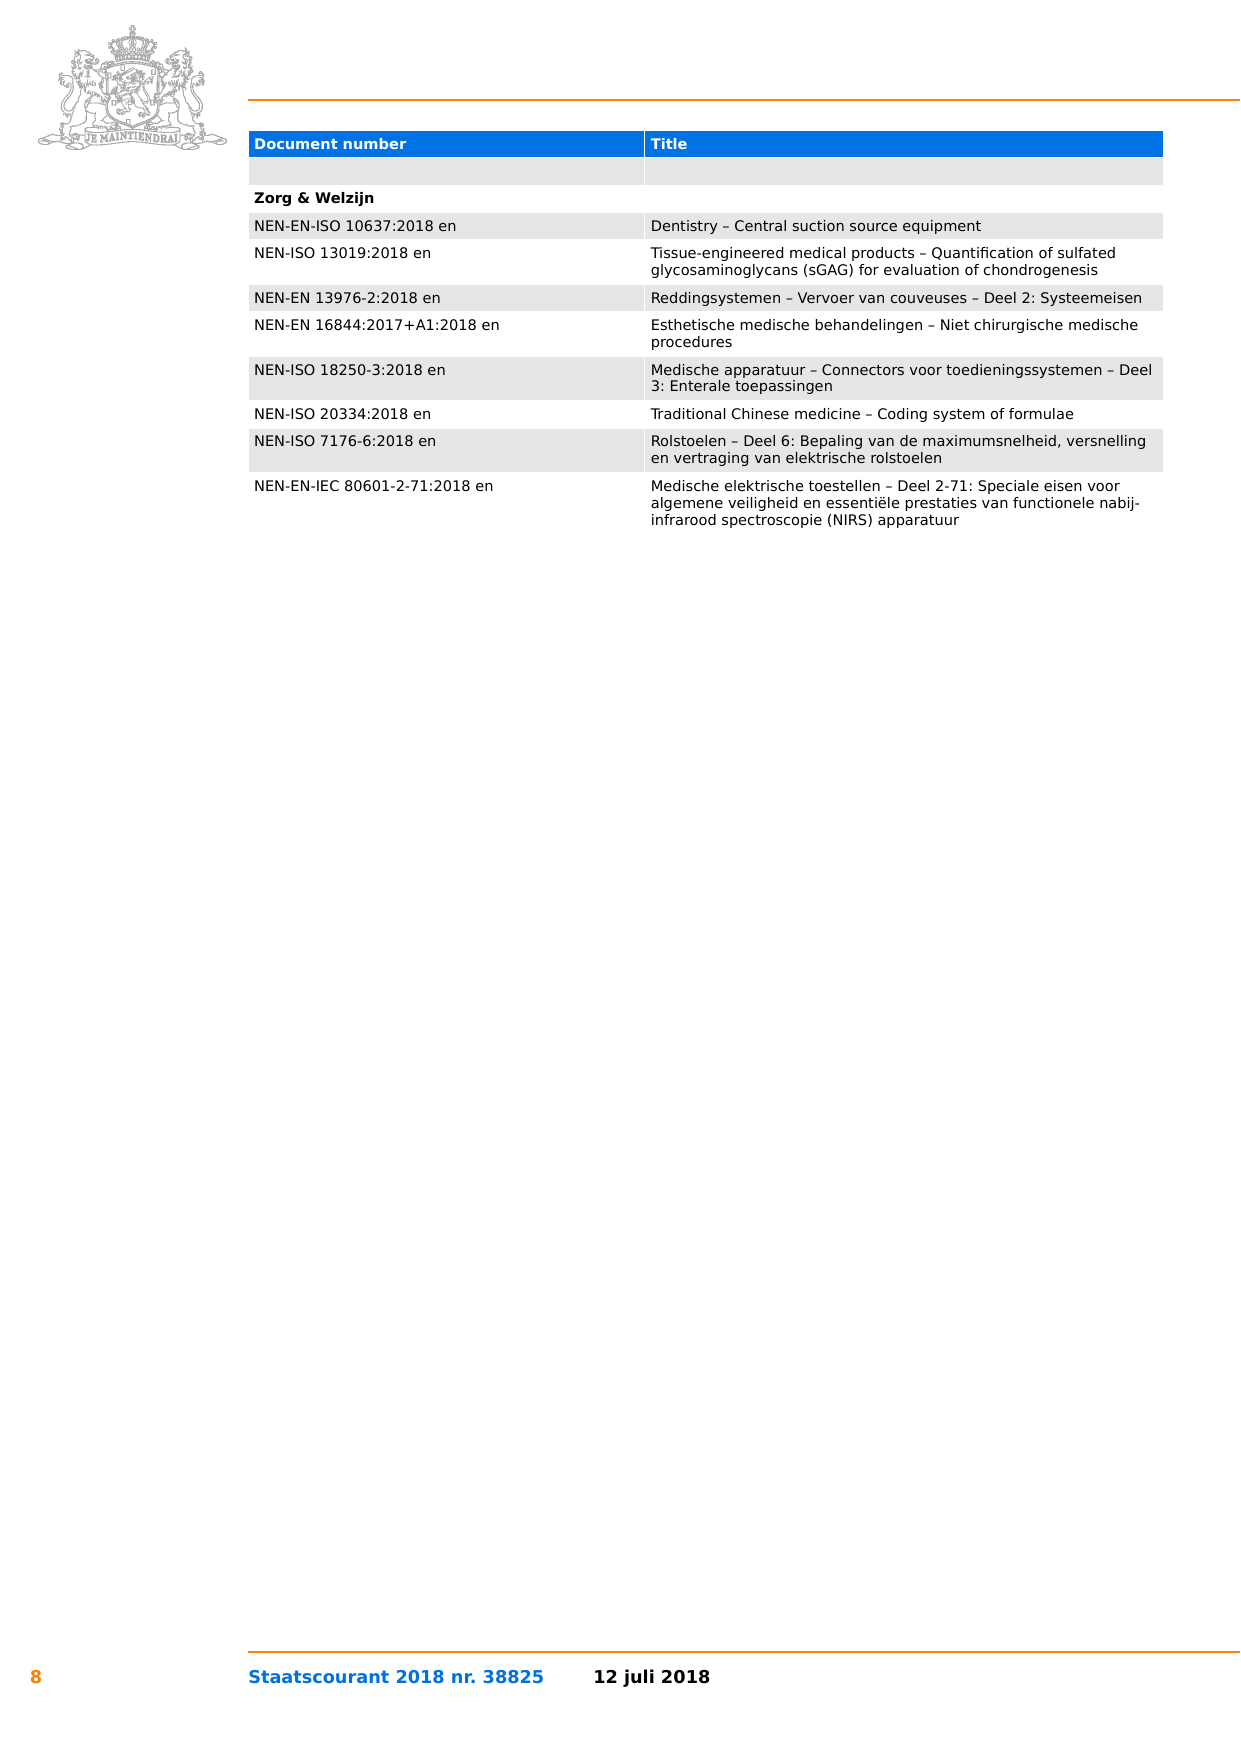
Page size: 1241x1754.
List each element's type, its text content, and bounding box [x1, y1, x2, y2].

table_cell NEN-ISO 7176-6:2018 en [249, 429, 644, 472]
table_cell Reddingsystemen – Vervoer van couveuses – Deel 2: Systeemeisen [645, 285, 1163, 311]
table_cell Zorg & Welzijn [249, 186, 644, 212]
table_cell [249, 158, 644, 185]
table_cell [645, 158, 1163, 185]
table_cell Medische apparatuur – Connectors voor toedieningssystemen – Deel 3: Enterale toepassingen [645, 357, 1163, 400]
table_cell Esthetische medische behandelingen – Niet chirurgische medische procedures [645, 312, 1163, 356]
table_cell NEN-ISO 20334:2018 en [249, 401, 644, 427]
table_cell Tissue-engineered medical products – Quantification of sulfated glycosaminoglycans (sGAG) for evaluation of chondrogenesis [645, 241, 1163, 284]
table_header Title [645, 131, 1163, 157]
table_cell NEN-EN 13976-2:2018 en [249, 285, 644, 311]
table_cell NEN-EN 16844:2017+A1:2018 en [249, 312, 644, 356]
table_cell NEN-EN-IEC 80601-2-71:2018 en [249, 473, 644, 533]
table_cell NEN-ISO 13019:2018 en [249, 241, 644, 284]
table_cell NEN-ISO 18250-3:2018 en [249, 357, 644, 400]
table_cell Medische elektrische toestellen – Deel 2-71: Speciale eisen voor algemene veiligheid en essentiële prestaties van functionele nabij-infrarood spectroscopie (NIRS) apparatuur [645, 473, 1163, 533]
table_cell Rolstoelen – Deel 6: Bepaling van de maximumsnelheid, versnelling en vertraging van elektrische rolstoelen [645, 429, 1163, 472]
table_cell Traditional Chinese medicine – Coding system of formulae [645, 401, 1163, 427]
table_cell [645, 186, 1163, 212]
table_cell NEN-EN-ISO 10637:2018 en [249, 213, 644, 239]
picture [38, 25, 227, 150]
table_cell Dentistry – Central suction source equipment [645, 213, 1163, 239]
table_header Document number [249, 131, 644, 157]
